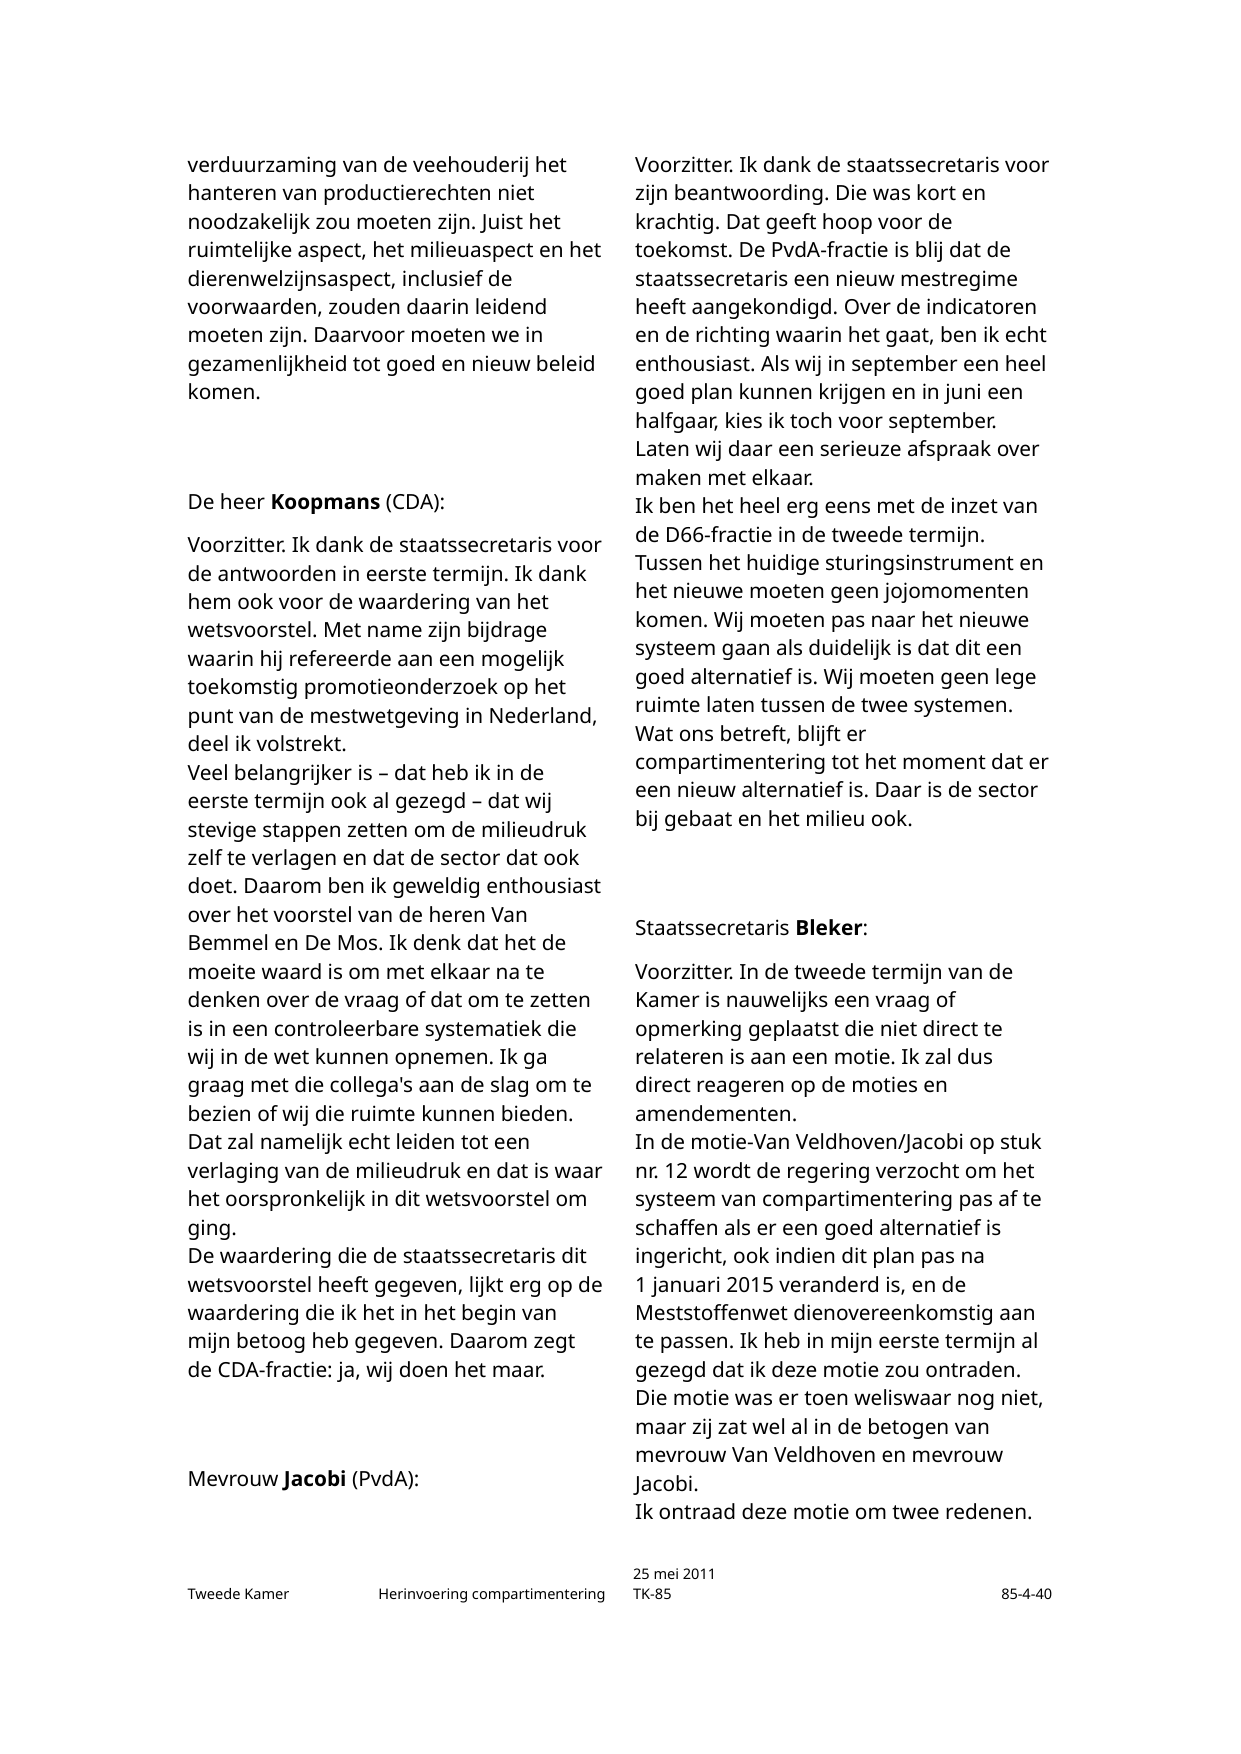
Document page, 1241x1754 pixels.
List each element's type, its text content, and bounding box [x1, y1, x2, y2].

text  [187, 436, 605, 464]
text De waardering die de staatssecretaris dit wetsvoorstel heeft gegeven, lijkt erg op de waardering die ik het in het begin van mijn betoog heb gegeven. Daarom zegt de CDA-fractie: ja, wij doen het maar. [187, 1241, 605, 1383]
text De heer Koopmans (CDA): [187, 487, 605, 515]
text Voorzitter. Ik dank de staatssecretaris voor zijn beantwoording. Die was kort en krachtig. Dat geeft hoop voor de toekomst. De PvdA-fractie is blij dat de staatssecretaris een nieuw mestregime heeft aangekondigd. Over de indicatoren en de richting waarin het gaat, ben ik echt enthousiast. Als wij in september een heel goed plan kunnen krijgen en in juni een halfgaar, kies ik toch voor september. Laten wij daar een serieuze afspraak over maken met elkaar. [635, 150, 1053, 491]
text Veel belangrijker is – dat heb ik in de eerste termijn ook al gezegd – dat wij stevige stappen zetten om de milieudruk zelf te verlagen en dat de sector dat ook doet. Daarom ben ik geweldig enthousiast over het voorstel van de heren Van Bemmel en De Mos. Ik denk dat het de moeite waard is om met elkaar na te denken over de vraag of dat om te zetten is in een controleerbare systematiek die wij in de wet kunnen opnemen. Ik ga graag met die collega's aan de slag om te bezien of wij die ruimte kunnen bieden. Dat zal namelijk echt leiden tot een verlaging van de milieudruk en dat is waar het oorspronkelijk in dit wetsvoorstel om ging. [187, 758, 605, 1241]
text verduurzaming van de veehouderij het hanteren van productierechten niet noodzakelijk zou moeten zijn. Juist het ruimtelijke aspect, het milieuaspect en het dierenwelzijnsaspect, inclusief de voorwaarden, zouden daarin leidend moeten zijn. Daarvoor moeten we in gezamenlijkheid tot goed en nieuw beleid komen. [187, 150, 605, 406]
text  [635, 862, 1053, 891]
text Voorzitter. In de tweede termijn van de Kamer is nauwelijks een vraag of opmerking geplaatst die niet direct te relateren is aan een motie. Ik zal dus direct reageren op de moties en amendementen. [635, 957, 1053, 1127]
text Ik ontraad deze motie om twee redenen. [635, 1497, 1053, 1526]
text Mevrouw Jacobi (PvdA): [187, 1464, 605, 1493]
text Staatssecretaris Bleker: [635, 913, 1053, 942]
text Ik ben het heel erg eens met de inzet van de D66-fractie in de tweede termijn. Tussen het huidige sturingsinstrument en het nieuwe moeten geen jojomomenten komen. Wij moeten pas naar het nieuwe systeem gaan als duidelijk is dat dit een goed alternatief is. Wij moeten geen lege ruimte laten tussen de twee systemen. Wat ons betreft, blijft er compartimentering tot het moment dat er een nieuw alternatief is. Daar is de sector bij gebaat en het milieu ook. [635, 491, 1053, 832]
text Voorzitter. Ik dank de staatssecretaris voor de antwoorden in eerste termijn. Ik dank hem ook voor de waardering van het wetsvoorstel. Met name zijn bijdrage waarin hij refereerde aan een mogelijk toekomstig promotieonderzoek op het punt van de mestwetgeving in Nederland, deel ik volstrekt. [187, 530, 605, 758]
text In de motie-Van Veldhoven/Jacobi op stuk nr. 12 wordt de regering verzocht om het systeem van compartimentering pas af te schaffen als er een goed alternatief is ingericht, ook indien dit plan pas na 1 januari 2015 veranderd is, en de Meststoffenwet dienovereenkomstig aan te passen. Ik heb in mijn eerste termijn al gezegd dat ik deze motie zou ontraden. Die motie was er toen weliswaar nog niet, maar zij zat wel al in de betogen van mevrouw Van Veldhoven en mevrouw Jacobi. [635, 1127, 1053, 1497]
text  [187, 1413, 605, 1442]
